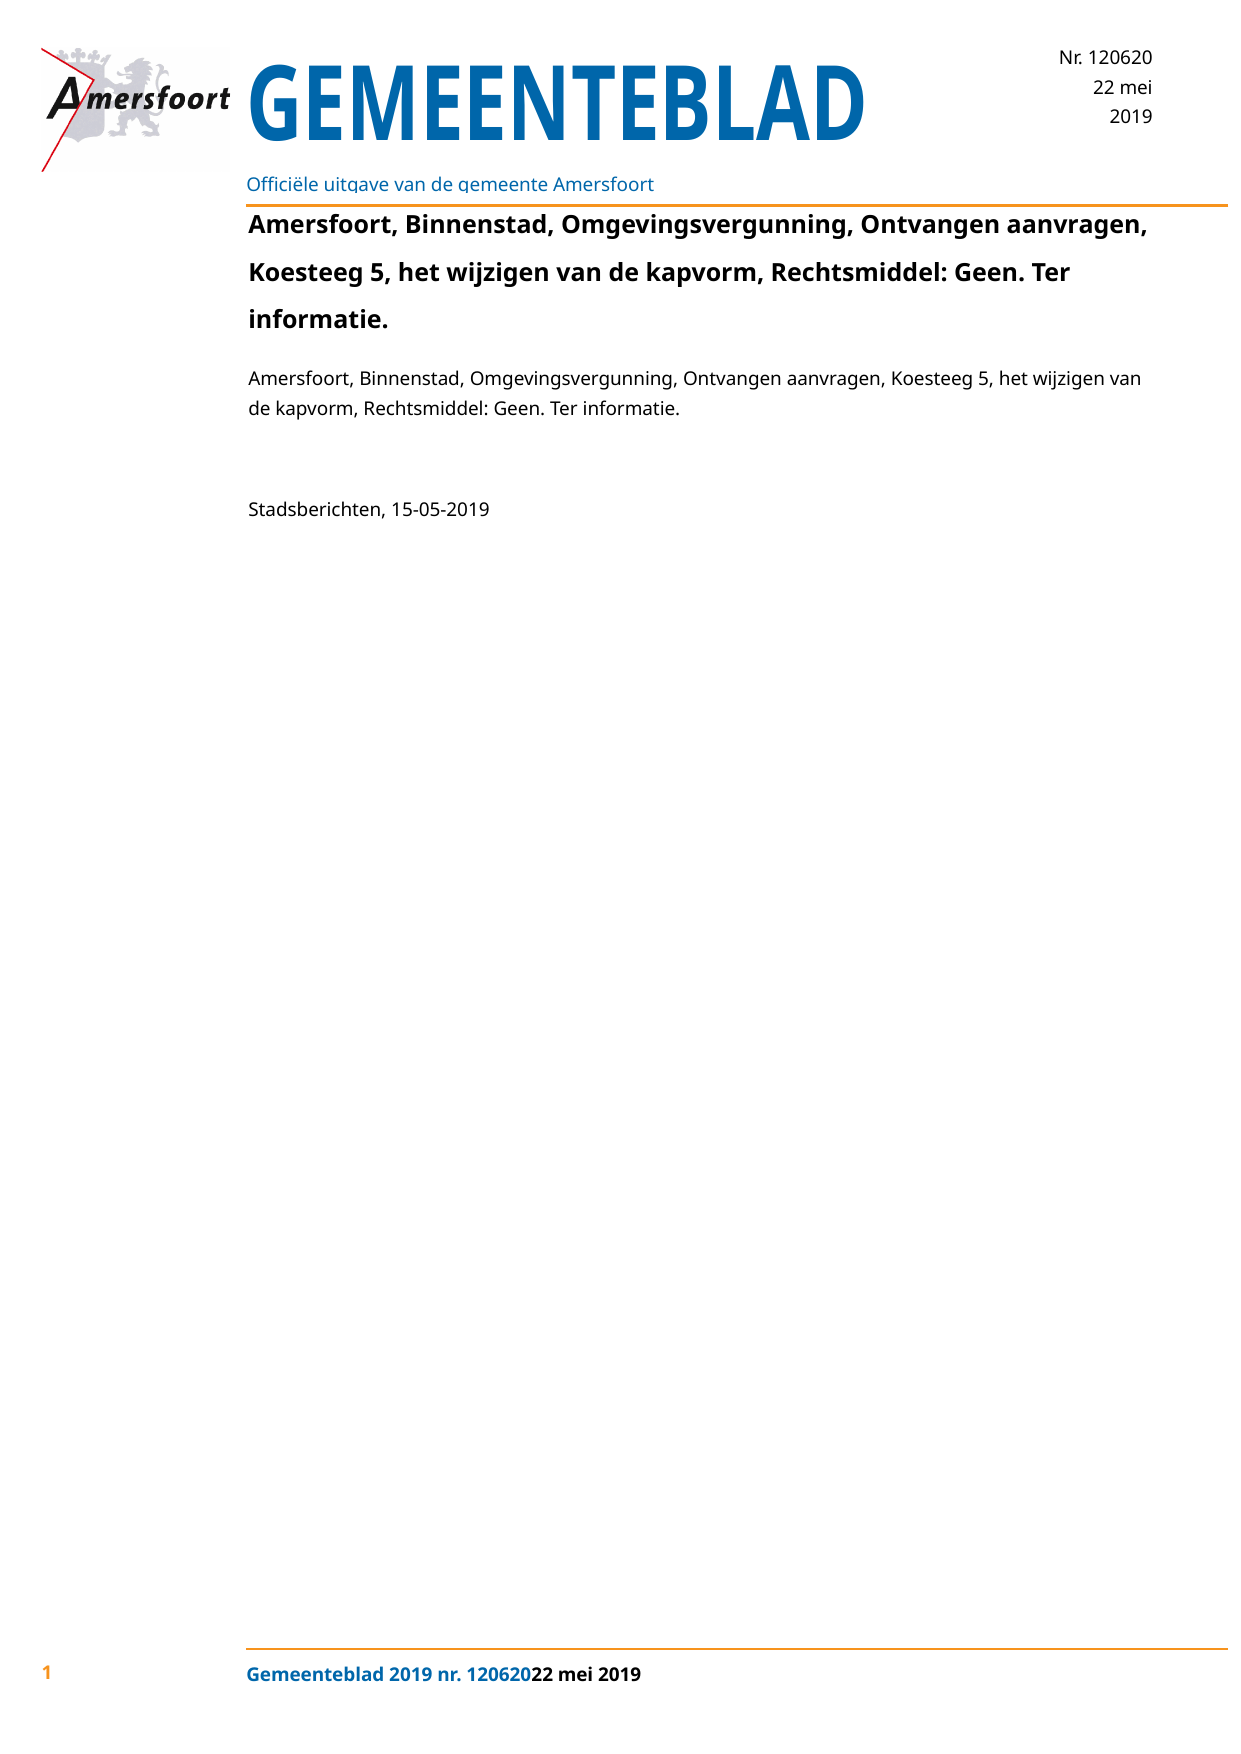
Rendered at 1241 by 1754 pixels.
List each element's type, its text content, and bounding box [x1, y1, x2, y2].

text Amersfoort, Binnenstad, Omgevingsvergunning, Ontvangen aanvragen, Koesteeg 5, het wijzigen van de kapvorm, Rechtsmiddel: Geen. Ter informatie. [248, 366, 1152, 421]
text Stadsberichten, 15-05-2019 [248, 496, 1152, 522]
text Amersfoort, Binnenstad, Omgevingsvergunning, Ontvangen aanvragen, Koesteeg 5, het wijzigen van de kapvorm, Rechtsmiddel: Geen. Ter informatie. [248, 207, 1152, 336]
picture [41, 47, 231, 172]
